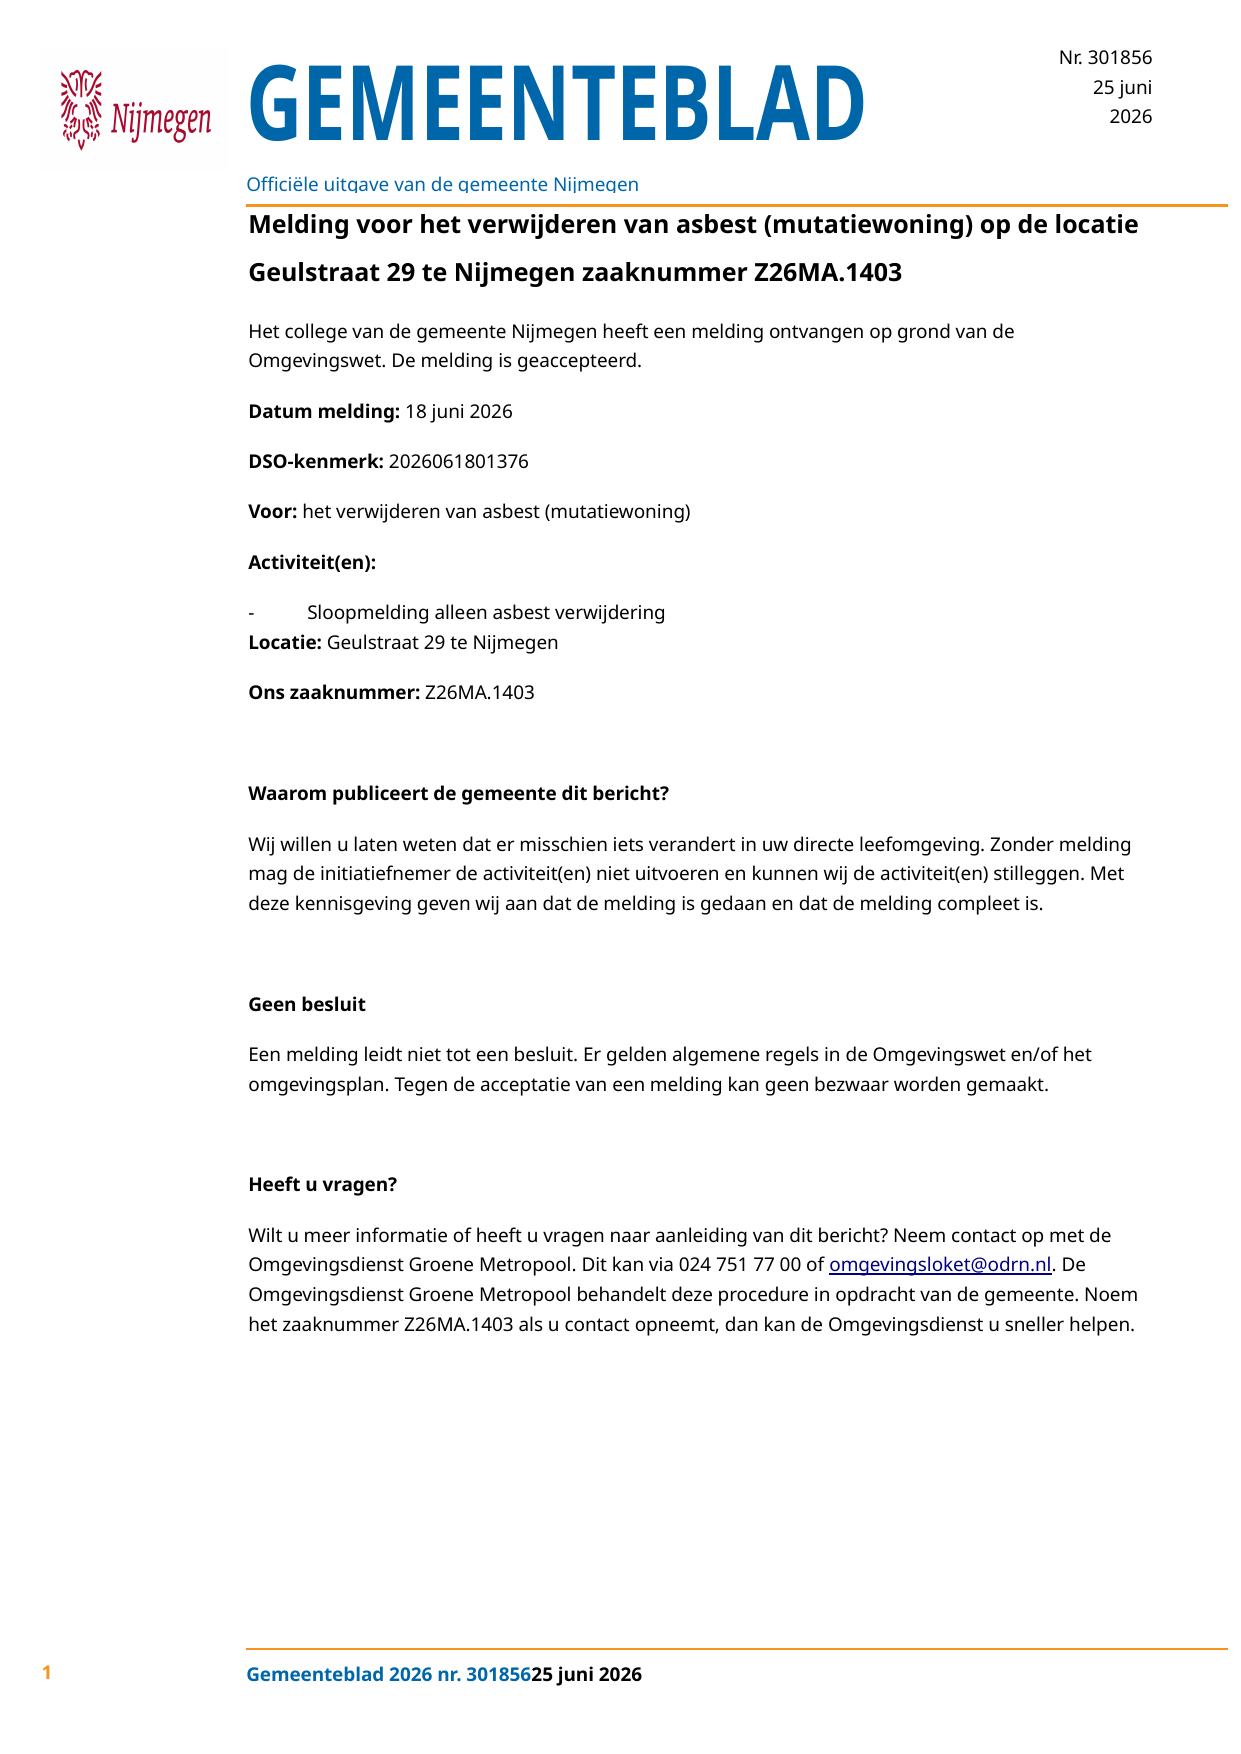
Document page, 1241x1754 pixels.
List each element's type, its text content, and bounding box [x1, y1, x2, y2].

text Datum melding: 18 juni 2026 [248, 398, 1152, 424]
text DSO-kenmerk: 2026061801376 [248, 448, 1152, 474]
text Waarom publiceert de gemeente dit bericht? [248, 780, 1152, 806]
text Locatie: Geulstraat 29 te Nijmegen [248, 629, 1152, 655]
text Ons zaaknummer: Z26MA.1403 [248, 679, 1152, 705]
text Wij willen u laten weten dat er misschien iets verandert in uw directe leefomgeving. Zonder melding mag de initiatiefnemer de activiteit(en) niet uitvoeren en kunnen wij de activiteit(en) stilleggen. Met deze kennisgeving geven wij aan dat de melding is gedaan en dat de melding compleet is. [248, 831, 1152, 916]
text Heeft u vragen? [248, 1172, 1152, 1197]
text Wilt u meer informatie of heeft u vragen naar aanleiding van dit bericht? Neem contact op met de Omgevingsdienst Groene Metropool. Dit kan via 024 751 77 00 of omgevingsloket@odrn.nl. De Omgevingsdienst Groene Metropool behandelt deze procedure in opdracht van de gemeente. Noem het zaaknummer Z26MA.1403 als u contact opneemt, dan kan de Omgevingsdienst u sneller helpen. [248, 1222, 1152, 1337]
text Melding voor het verwijderen van asbest (mutatiewoning) op de locatie Geulstraat 29 te Nijmegen zaaknummer Z26MA.1403 [248, 207, 1152, 288]
list Sloopmelding alleen asbest verwijdering [248, 599, 1152, 625]
picture [41, 47, 231, 172]
text Activiteit(en): [248, 549, 1152, 575]
text Voor: het verwijderen van asbest (mutatiewoning) [248, 499, 1152, 524]
text Een melding leidt niet tot een besluit. Er gelden algemene regels in de Omgevingswet en/of het omgevingsplan. Tegen de acceptatie van een melding kan geen bezwaar worden gemaakt. [248, 1041, 1152, 1097]
text Het college van de gemeente Nijmegen heeft een melding ontvangen op grond van de Omgevingswet. De melding is geaccepteerd. [248, 318, 1152, 373]
text Geen besluit [248, 991, 1152, 1017]
